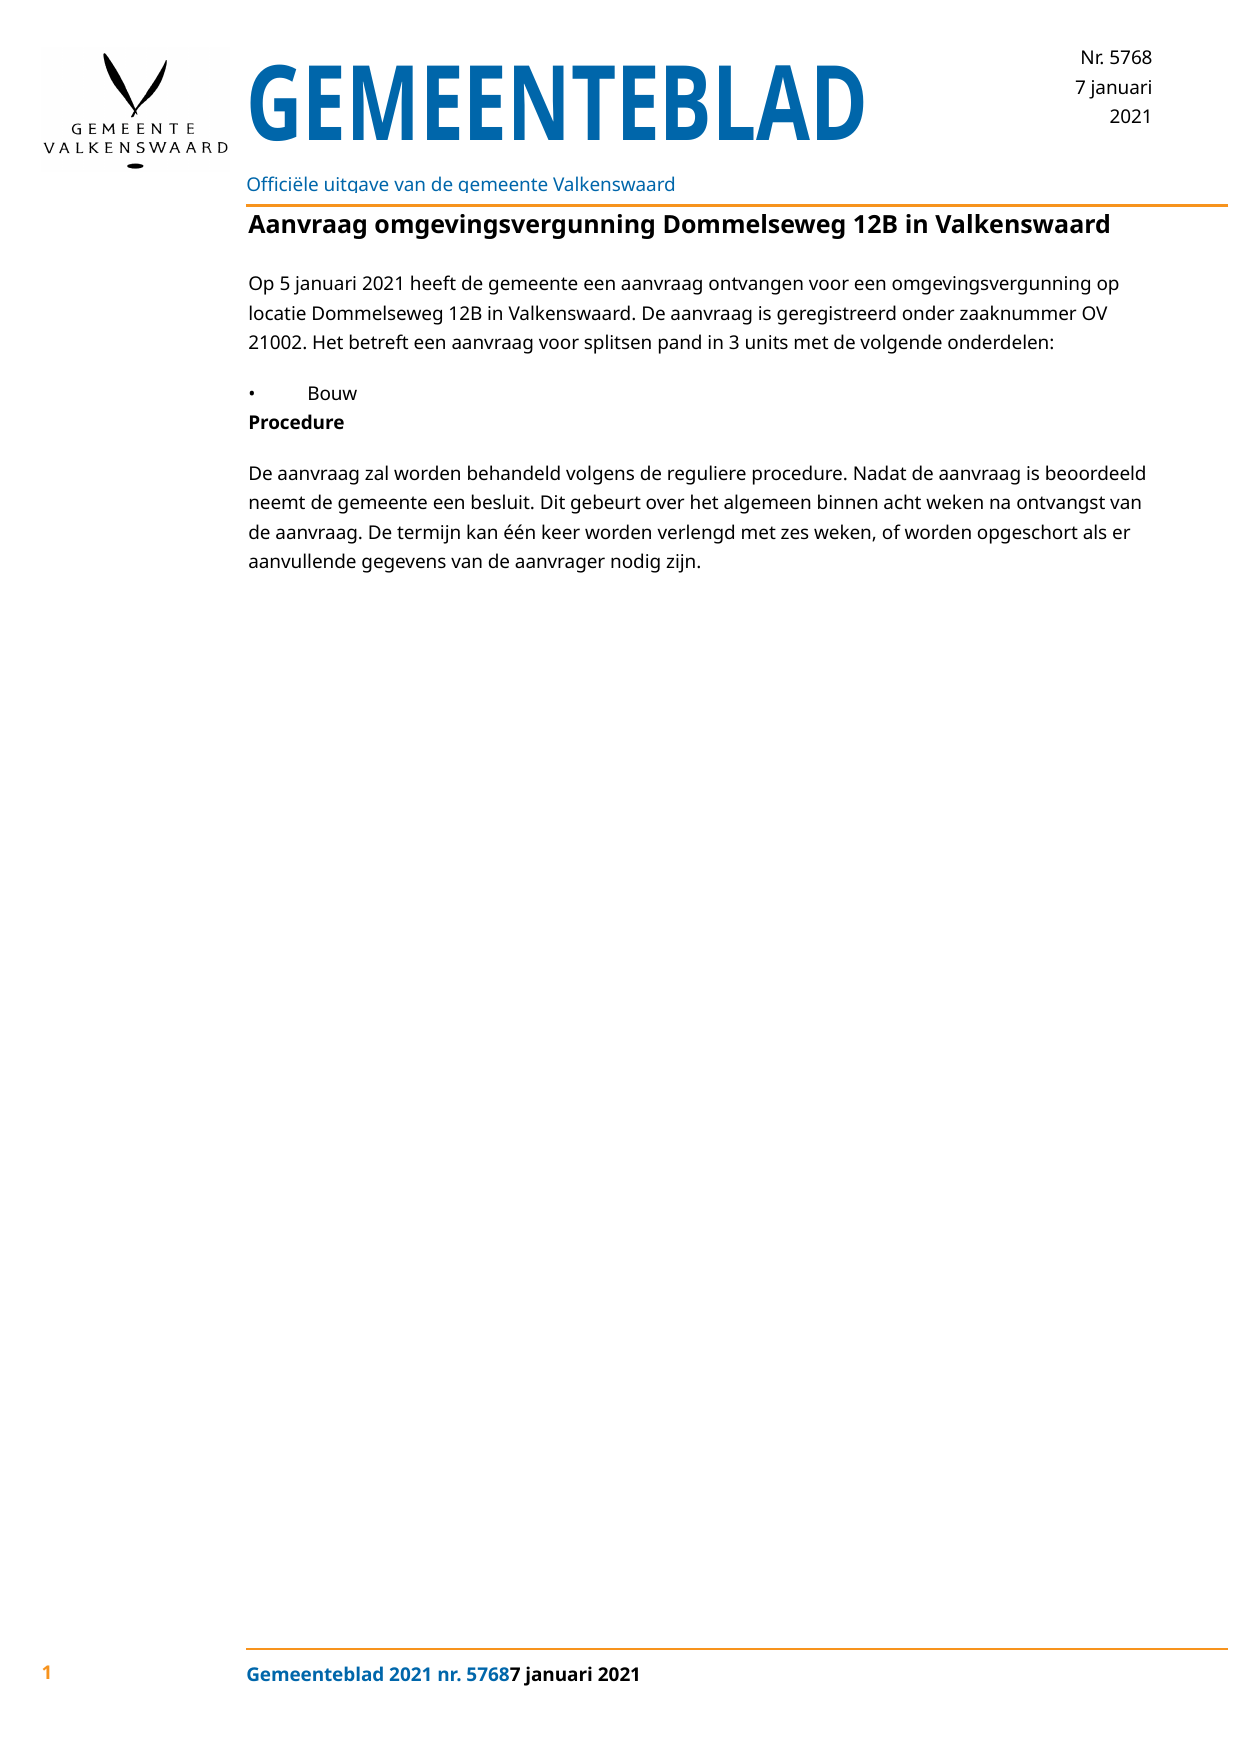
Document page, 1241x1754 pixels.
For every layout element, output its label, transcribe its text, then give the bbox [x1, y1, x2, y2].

picture [41, 47, 231, 172]
text Op 5 januari 2021 heeft de gemeente een aanvraag ontvangen voor een omgevingsvergunning op locatie Dommelseweg 12B in Valkenswaard. De aanvraag is geregistreerd onder zaaknummer OV 21002. Het betreft een aanvraag voor splitsen pand in 3 units met de volgende onderdelen: [248, 270, 1152, 355]
text Procedure [248, 409, 1152, 435]
text Aanvraag omgevingsvergunning Dommelseweg 12B in Valkenswaard [248, 207, 1152, 241]
text De aanvraag zal worden behandeld volgens de reguliere procedure. Nadat de aanvraag is beoordeeld neemt de gemeente een besluit. Dit gebeurt over het algemeen binnen acht weken na ontvangst van de aanvraag. De termijn kan één keer worden verlengd met zes weken, of worden opgeschort als er aanvullende gegevens van de aanvrager nodig zijn. [248, 460, 1152, 574]
list Bouw [248, 380, 1152, 406]
